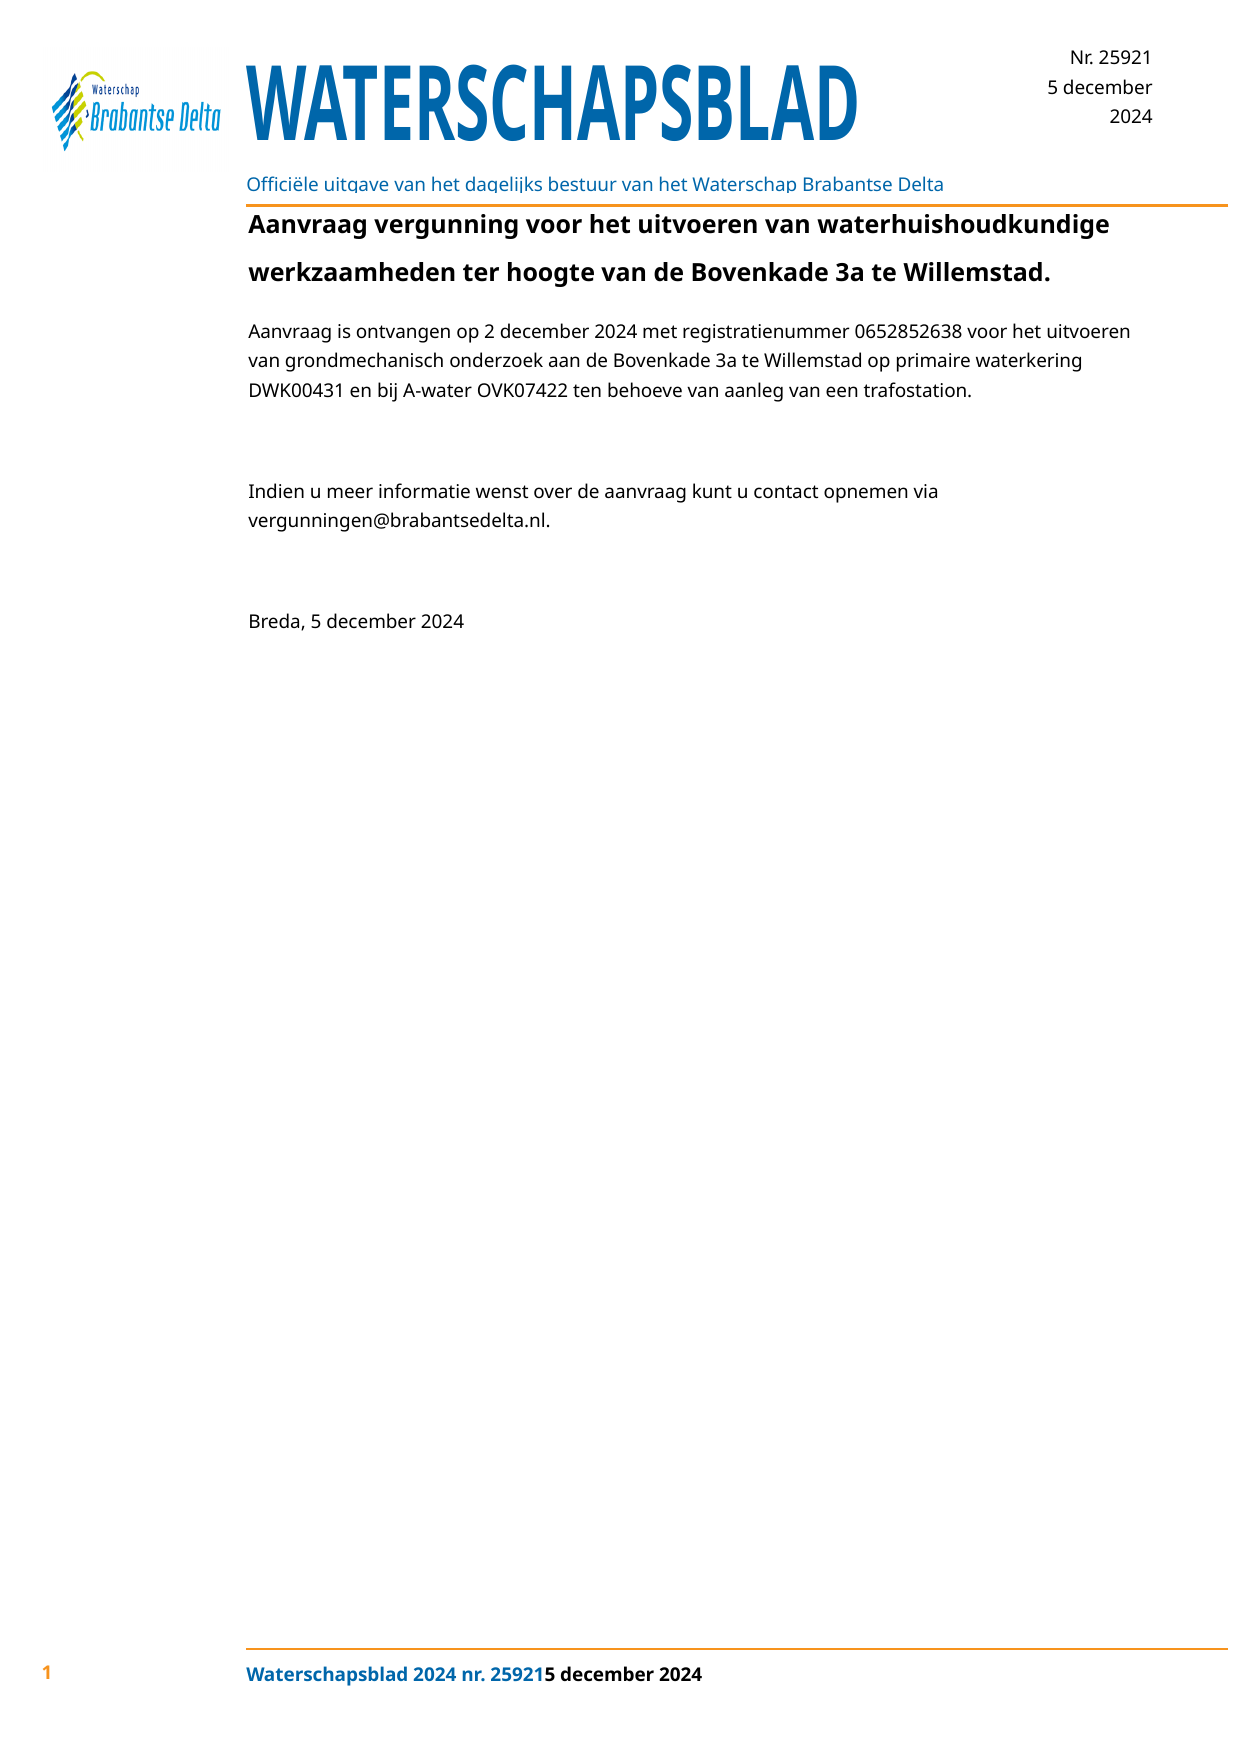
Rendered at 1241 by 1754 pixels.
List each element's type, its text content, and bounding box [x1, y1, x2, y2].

text Indien u meer informatie wenst over de aanvraag kunt u contact opnemen via vergunningen@brabantsedelta.nl. [248, 478, 1152, 533]
text Aanvraag is ontvangen op 2 december 2024 met registratienummer 0652852638 voor het uitvoeren van grondmechanisch onderzoek aan de Bovenkade 3a te Willemstad op primaire waterkering DWK00431 en bij A-water OVK07422 ten behoeve van aanleg van een trafostation. [248, 318, 1152, 403]
text Breda, 5 december 2024 [248, 608, 1152, 634]
picture [41, 47, 231, 172]
text Aanvraag vergunning voor het uitvoeren van waterhuishoudkundige werkzaamheden ter hoogte van de Bovenkade 3a te Willemstad. [248, 207, 1152, 288]
